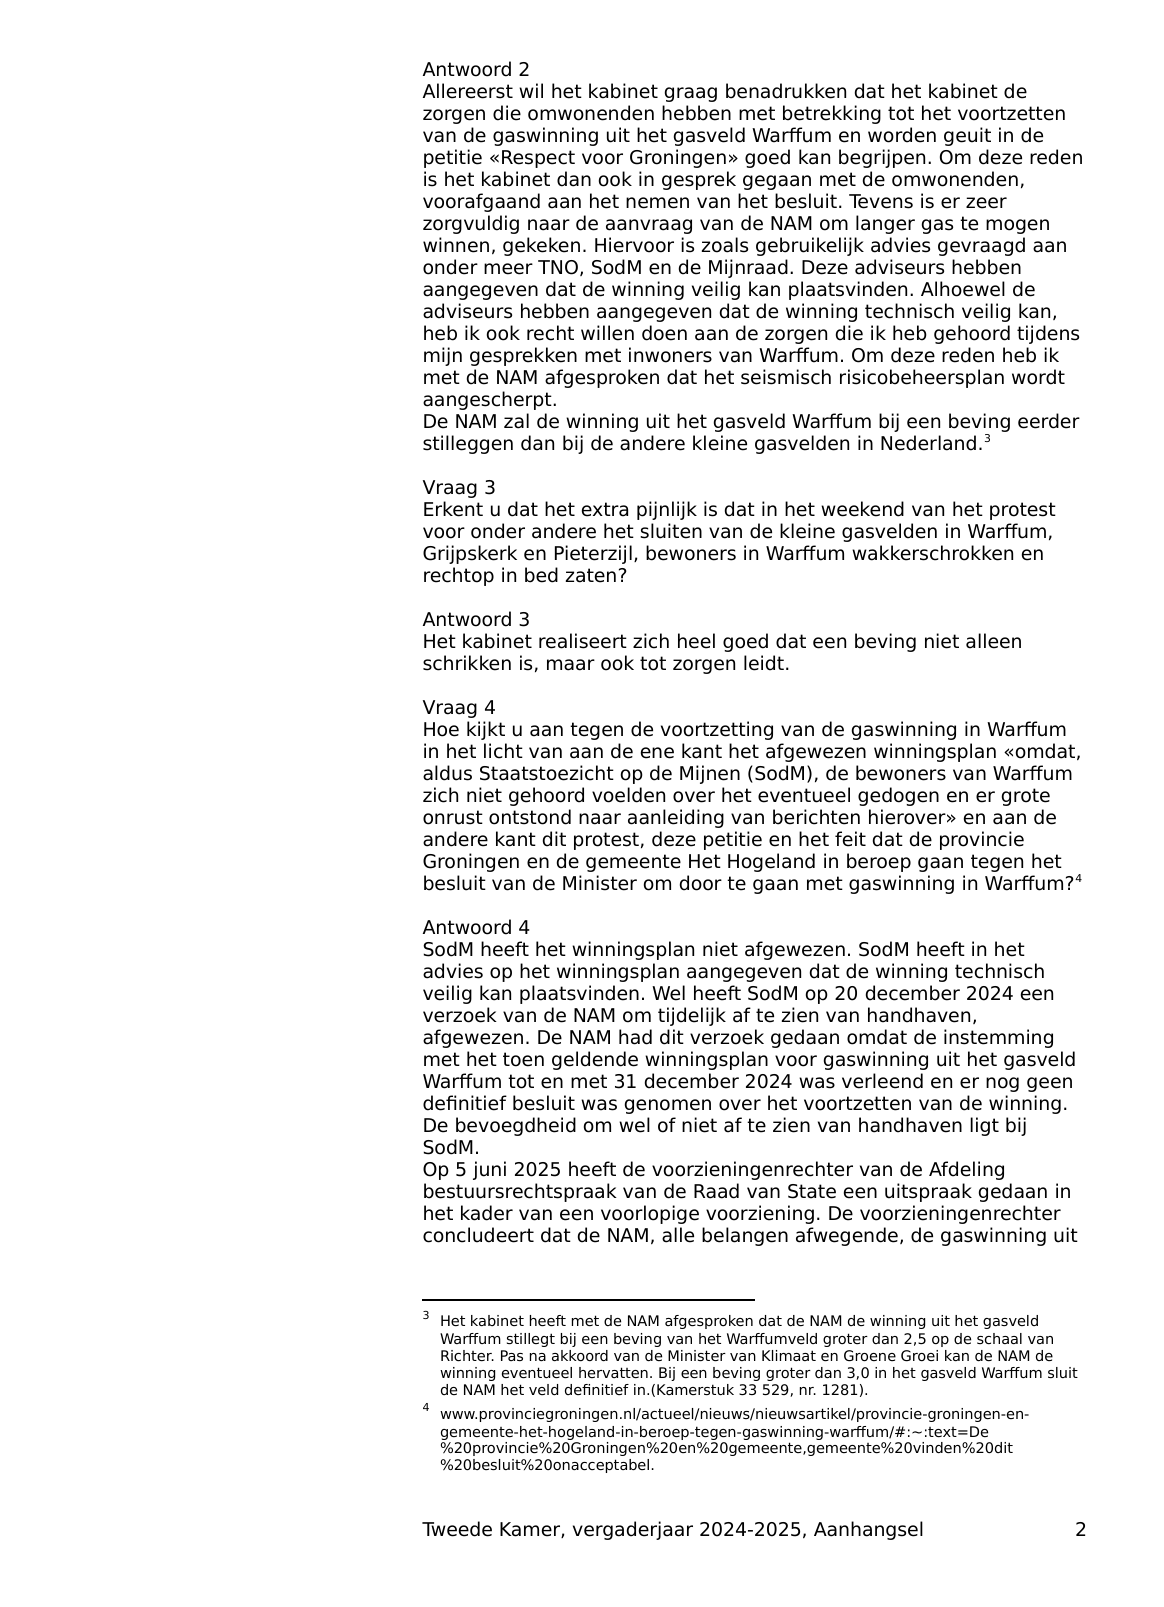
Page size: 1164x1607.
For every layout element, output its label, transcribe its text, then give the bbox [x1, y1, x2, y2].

text Antwoord 3 [422, 609, 1087, 631]
text De NAM zal de winning uit het gasveld Warffum bij een beving eerder stilleggen dan bij de andere kleine gasvelden in Nederland. [422, 411, 1087, 455]
text Hoe kijkt u aan tegen de voortzetting van de gaswinning in Warffum in het licht van aan de ene kant het afgewezen winningsplan «omdat, aldus Staatstoezicht op de Mijnen (SodM), de bewoners van Warffum zich niet gehoord voelden over het eventueel gedogen en er grote onrust ontstond naar aanleiding van berichten hierover» en aan de andere kant dit protest, deze petitie en het feit dat de provincie Groningen en de gemeente Het Hogeland in beroep gaan tegen het besluit van de Minister om door te gaan met gaswinning in Warffum? [422, 719, 1087, 895]
text www.provinciegroningen.nl/actueel/nieuws/nieuwsartikel/provincie-groningen-en-gemeente-het-hogeland-in-beroep-tegen-gaswinning-warffum/#:~:text=De%20provincie%20Groningen%20en%20gemeente,gemeente%20vinden%20dit%20besluit%20onacceptabel. [422, 1402, 1087, 1474]
text Antwoord 4 [422, 917, 1087, 939]
text Erkent u dat het extra pijnlijk is dat in het weekend van het protest voor onder andere het sluiten van de kleine gasvelden in Warffum, Grijpskerk en Pieterzijl, bewoners in Warffum wakkerschrokken en rechtop in bed zaten? [422, 499, 1087, 587]
text Antwoord 2 [422, 59, 1087, 81]
text Vraag 3 [422, 477, 1087, 499]
text Op 5 juni 2025 heeft de voorzieningenrechter van de Afdeling bestuursrechtspraak van de Raad van State een uitspraak gedaan in het kader van een voorlopige voorziening. De voorzieningenrechter concludeert dat de NAM, alle belangen afwegende, de gaswinning uit [422, 1159, 1087, 1247]
text Vraag 4 [422, 697, 1087, 719]
text Allereerst wil het kabinet graag benadrukken dat het kabinet de zorgen die omwonenden hebben met betrekking tot het voortzetten van de gaswinning uit het gasveld Warffum en worden geuit in de petitie «Respect voor Groningen» goed kan begrijpen. Om deze reden is het kabinet dan ook in gesprek gegaan met de omwonenden, voorafgaand aan het nemen van het besluit. Tevens is er zeer zorgvuldig naar de aanvraag van de NAM om langer gas te mogen winnen, gekeken. Hiervoor is zoals gebruikelijk advies gevraagd aan onder meer TNO, SodM en de Mijnraad. Deze adviseurs hebben aangegeven dat de winning veilig kan plaatsvinden. Alhoewel de adviseurs hebben aangegeven dat de winning technisch veilig kan, heb ik ook recht willen doen aan de zorgen die ik heb gehoord tijdens mijn gesprekken met inwoners van Warffum. Om deze reden heb ik met de NAM afgesproken dat het seismisch risicobeheersplan wordt aangescherpt. [422, 81, 1087, 411]
text SodM heeft het winningsplan niet afgewezen. SodM heeft in het advies op het winningsplan aangegeven dat de winning technisch veilig kan plaatsvinden. Wel heeft SodM op 20 december 2024 een verzoek van de NAM om tijdelijk af te zien van handhaven, afgewezen. De NAM had dit verzoek gedaan omdat de instemming met het toen geldende winningsplan voor gaswinning uit het gasveld Warffum tot en met 31 december 2024 was verleend en er nog geen definitief besluit was genomen over het voortzetten van de winning. De bevoegdheid om wel of niet af te zien van handhaven ligt bij SodM. [422, 939, 1087, 1159]
text Het kabinet heeft met de NAM afgesproken dat de NAM de winning uit het gasveld Warffum stillegt bij een beving van het Warffumveld groter dan 2,5 op de schaal van Richter. Pas na akkoord van de Minister van Klimaat en Groene Groei kan de NAM de winning eventueel hervatten. Bij een beving groter dan 3,0 in het gasveld Warffum sluit de NAM het veld definitief in.(Kamerstuk 33 529, nr. 1281). [422, 1309, 1087, 1399]
text Het kabinet realiseert zich heel goed dat een beving niet alleen schrikken is, maar ook tot zorgen leidt. [422, 631, 1087, 675]
